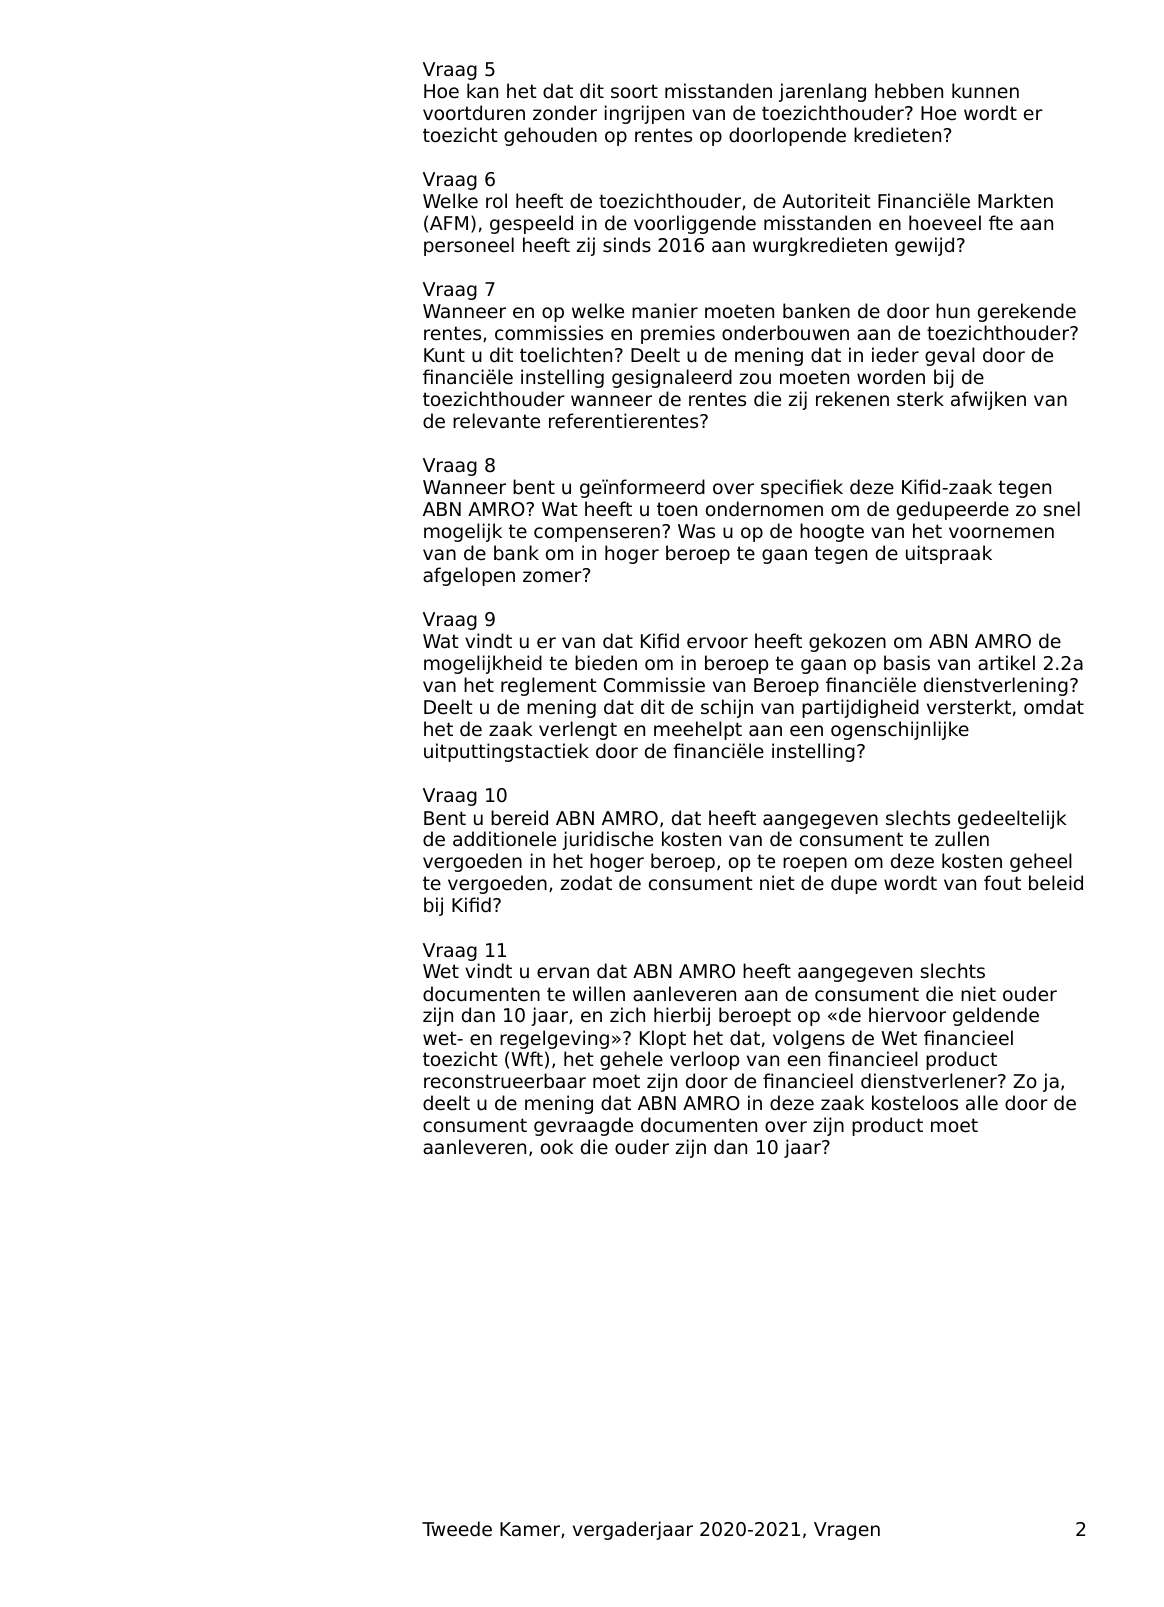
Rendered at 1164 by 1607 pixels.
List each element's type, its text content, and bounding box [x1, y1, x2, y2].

text Bent u bereid ABN AMRO, dat heeft aangegeven slechts gedeeltelijk de additionele juridische kosten van de consument te zullen vergoeden in het hoger beroep, op te roepen om deze kosten geheel te vergoeden, zodat de consument niet de dupe wordt van fout beleid bij Kifid? [422, 807, 1087, 917]
text Wanneer en op welke manier moeten banken de door hun gerekende rentes, commissies en premies onderbouwen aan de toezichthouder? Kunt u dit toelichten? Deelt u de mening dat in ieder geval door de financiële instelling gesignaleerd zou moeten worden bij de toezichthouder wanneer de rentes die zij rekenen sterk afwijken van de relevante referentierentes? [422, 301, 1087, 433]
text Vraag 7 [422, 279, 1087, 301]
text Vraag 11 [422, 939, 1087, 961]
text Vraag 5 [422, 59, 1087, 81]
text Vraag 6 [422, 169, 1087, 191]
text Vraag 8 [422, 455, 1087, 477]
text Wanneer bent u geïnformeerd over specifiek deze Kifid-zaak tegen ABN AMRO? Wat heeft u toen ondernomen om de gedupeerde zo snel mogelijk te compenseren? Was u op de hoogte van het voornemen van de bank om in hoger beroep te gaan tegen de uitspraak afgelopen zomer? [422, 477, 1087, 587]
text Welke rol heeft de toezichthouder, de Autoriteit Financiële Markten (AFM), gespeeld in de voorliggende misstanden en hoeveel fte aan personeel heeft zij sinds 2016 aan wurgkredieten gewijd? [422, 191, 1087, 257]
text Hoe kan het dat dit soort misstanden jarenlang hebben kunnen voortduren zonder ingrijpen van de toezichthouder? Hoe wordt er toezicht gehouden op rentes op doorlopende kredieten? [422, 81, 1087, 147]
text Vraag 9 [422, 609, 1087, 631]
text Vraag 10 [422, 785, 1087, 807]
text Wat vindt u er van dat Kifid ervoor heeft gekozen om ABN AMRO de mogelijkheid te bieden om in beroep te gaan op basis van artikel 2.2a van het reglement Commissie van Beroep financiële dienstverlening? Deelt u de mening dat dit de schijn van partijdigheid versterkt, omdat het de zaak verlengt en meehelpt aan een ogenschijnlijke uitputtingstactiek door de financiële instelling? [422, 631, 1087, 763]
text Wet vindt u ervan dat ABN AMRO heeft aangegeven slechts documenten te willen aanleveren aan de consument die niet ouder zijn dan 10 jaar, en zich hierbij beroept op «de hiervoor geldende wet- en regelgeving»? Klopt het dat, volgens de Wet financieel toezicht (Wft), het gehele verloop van een financieel product reconstrueerbaar moet zijn door de financieel dienstverlener? Zo ja, deelt u de mening dat ABN AMRO in deze zaak kosteloos alle door de consument gevraagde documenten over zijn product moet aanleveren, ook die ouder zijn dan 10 jaar? [422, 961, 1087, 1159]
